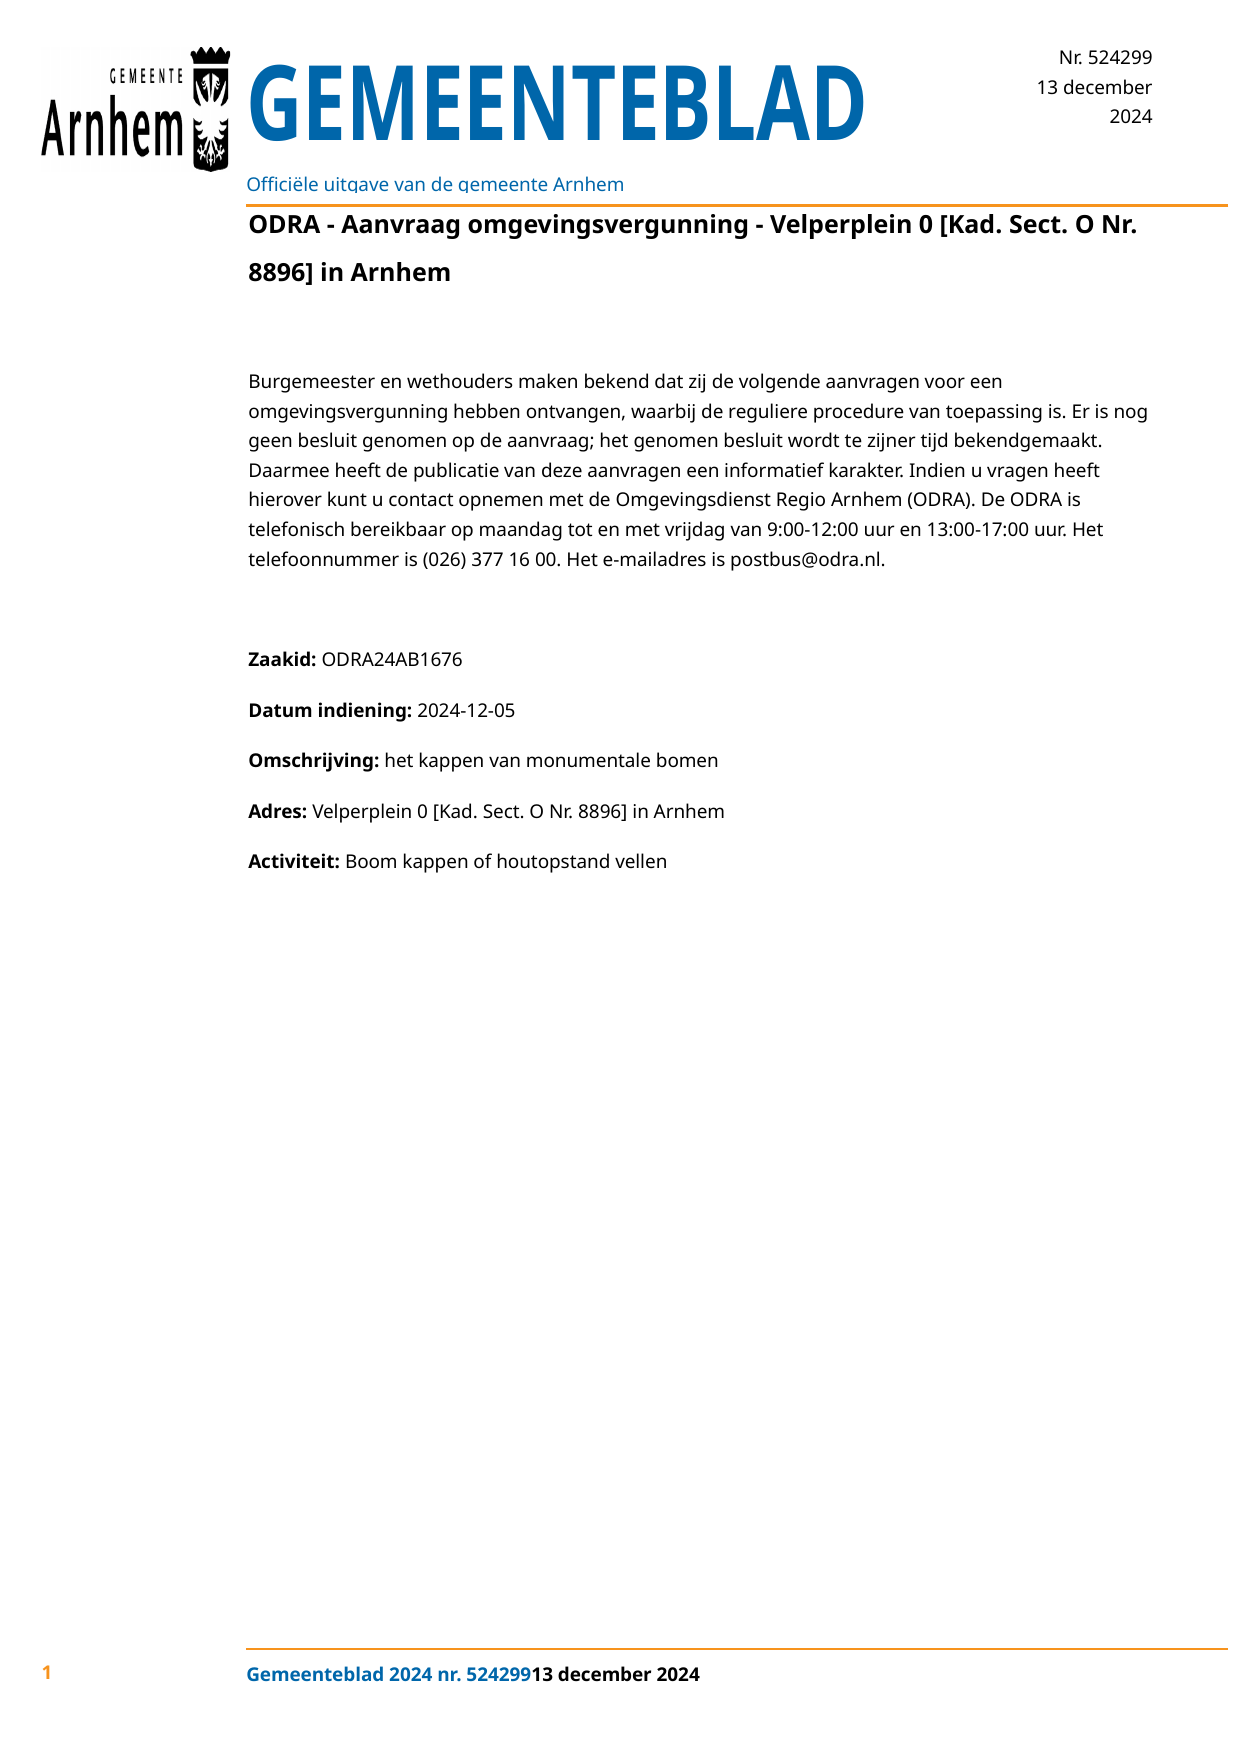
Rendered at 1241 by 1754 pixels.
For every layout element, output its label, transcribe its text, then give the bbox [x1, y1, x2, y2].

text Adres: Velperplein 0 [Kad. Sect. O Nr. 8896] in Arnhem [248, 798, 1152, 824]
text ODRA - Aanvraag omgevingsvergunning - Velperplein 0 [Kad. Sect. O Nr. 8896] in Arnhem [248, 207, 1152, 288]
text Burgemeester en wethouders maken bekend dat zij de volgende aanvragen voor een omgevingsvergunning hebben ontvangen, waarbij de reguliere procedure van toepassing is. Er is nog geen besluit genomen op de aanvraag; het genomen besluit wordt te zijner tijd bekendgemaakt. Daarmee heeft de publicatie van deze aanvragen een informatief karakter. Indien u vragen heeft hierover kunt u contact opnemen met de Omgevingsdienst Regio Arnhem (ODRA). De ODRA is telefonisch bereikbaar op maandag tot en met vrijdag van 9:00-12:00 uur en 13:00-17:00 uur. Het telefoonnummer is (026) 377 16 00. Het e-mailadres is postbus@odra.nl. [248, 368, 1152, 572]
picture [41, 47, 231, 172]
text Activiteit: Boom kappen of houtopstand vellen [248, 848, 1152, 874]
text Datum indiening: 2024-12-05 [248, 697, 1152, 723]
text Zaakid: ODRA24AB1676 [248, 647, 1152, 672]
text Omschrijving: het kappen van monumentale bomen [248, 747, 1152, 773]
